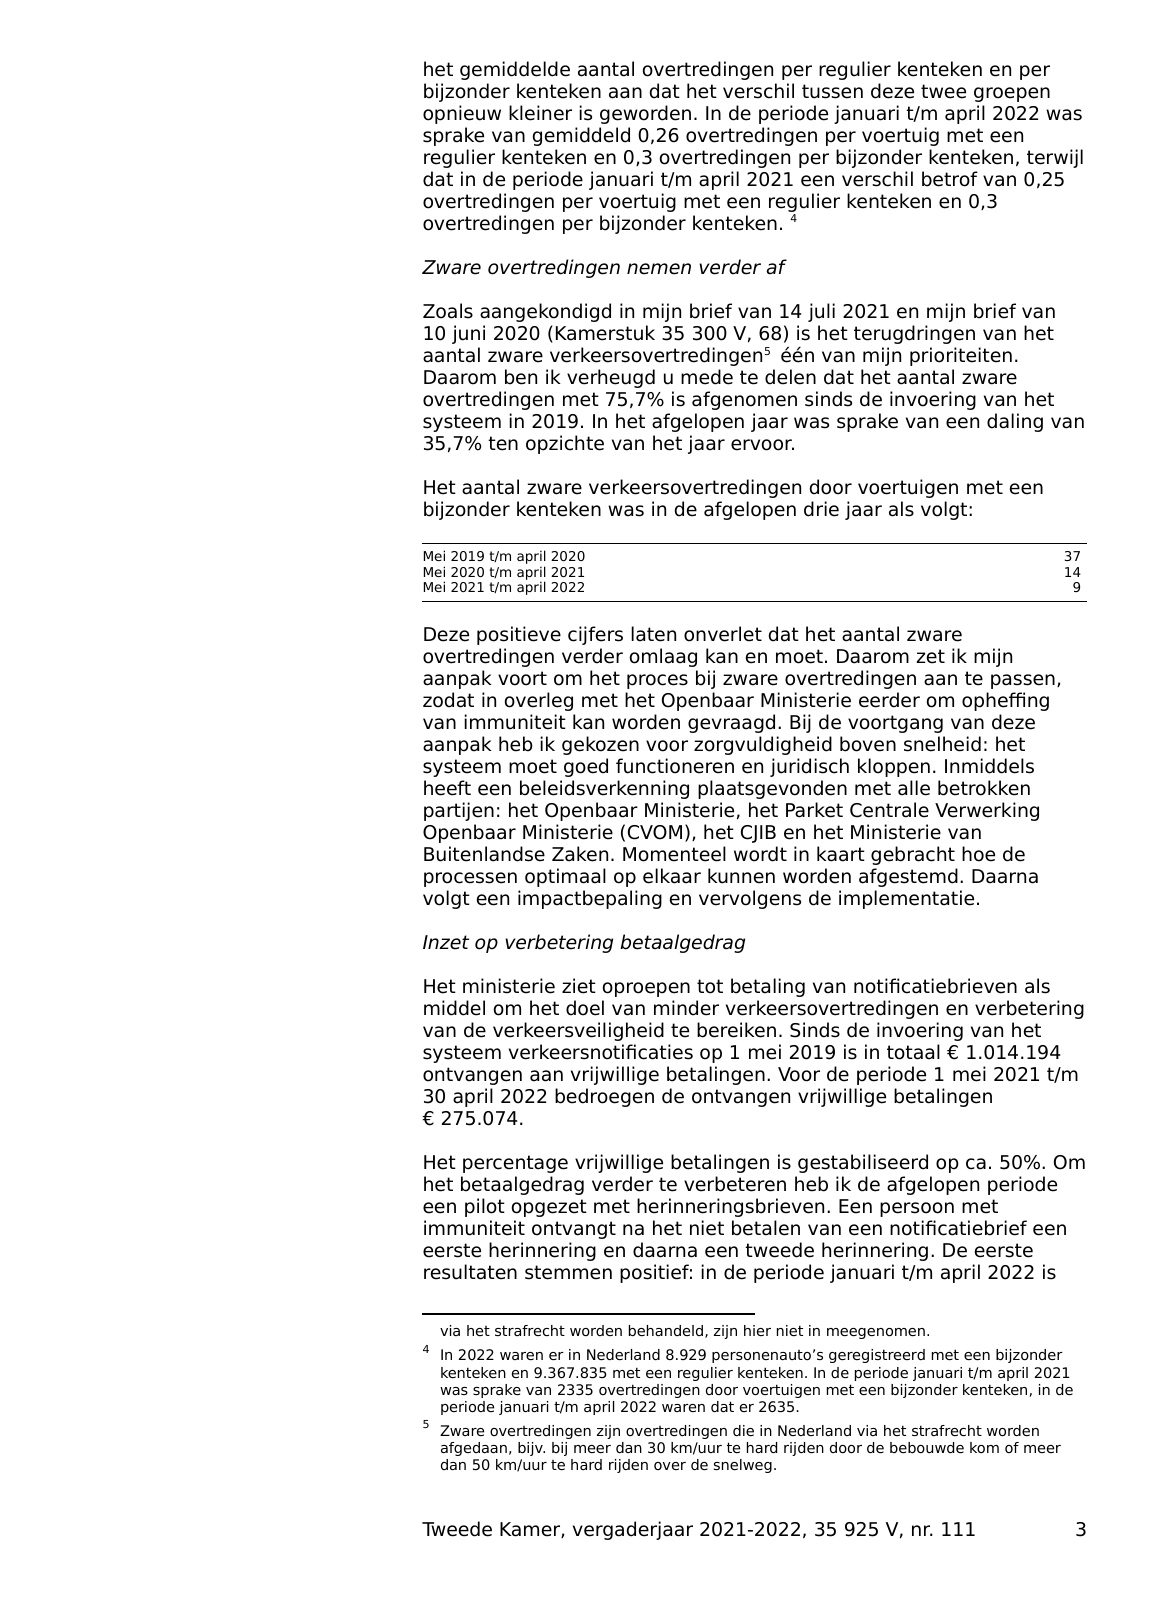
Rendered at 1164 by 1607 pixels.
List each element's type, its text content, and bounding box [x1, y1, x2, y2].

text het gemiddelde aantal overtredingen per regulier kenteken en per bijzonder kenteken aan dat het verschil tussen deze twee groepen opnieuw kleiner is geworden. In de periode januari t/m april 2022 was sprake van gemiddeld 0,26 overtredingen per voertuig met een regulier kenteken en 0,3 overtredingen per bijzonder kenteken, terwijl dat in de periode januari t/m april 2021 een verschil betrof van 0,25 overtredingen per voertuig met een regulier kenteken en 0,3 overtredingen per bijzonder kenteken. [422, 59, 1087, 235]
table_cell 9 [954, 580, 1087, 601]
subtitle Inzet op verbetering betaalgedrag [422, 932, 1087, 954]
table_cell Mei 2021 t/m april 2022 [422, 580, 954, 601]
text In 2022 waren er in Nederland 8.929 personenauto’s geregistreerd met een bijzonder kenteken en 9.367.835 met een regulier kenteken. In de periode januari t/m april 2021 was sprake van 2335 overtredingen door voertuigen met een bijzonder kenteken, in de periode januari t/m april 2022 waren dat er 2635. [422, 1343, 1087, 1416]
table_cell Mei 2020 t/m april 2021 [422, 565, 954, 580]
text via het strafrecht worden behandeld, zijn hier niet in meegenomen. [422, 1323, 1087, 1340]
subtitle Zware overtredingen nemen verder af [422, 257, 1087, 279]
table_header 37 [954, 544, 1087, 564]
table_header Mei 2019 t/m april 2020 [422, 544, 954, 564]
text Zoals aangekondigd in mijn brief van 14 juli 2021 en mijn brief van 10 juni 2020 (Kamerstuk 35 300 V, 68) is het terugdringen van het aantal zware verkeersovertredingen één van mijn prioriteiten. Daarom ben ik verheugd u mede te delen dat het aantal zware overtredingen met 75,7% is afgenomen sinds de invoering van het systeem in 2019. In het afgelopen jaar was sprake van een daling van 35,7% ten opzichte van het jaar ervoor. [422, 301, 1087, 455]
text Het ministerie ziet oproepen tot betaling van notificatiebrieven als middel om het doel van minder verkeersovertredingen en verbetering van de verkeersveiligheid te bereiken. Sinds de invoering van het systeem verkeersnotificaties op 1 mei 2019 is in totaal € 1.014.194 ontvangen aan vrijwillige betalingen. Voor de periode 1 mei 2021 t/m 30 april 2022 bedroegen de ontvangen vrijwillige betalingen € 275.074. [422, 976, 1087, 1130]
text Deze positieve cijfers laten onverlet dat het aantal zware overtredingen verder omlaag kan en moet. Daarom zet ik mijn aanpak voort om het proces bij zware overtredingen aan te passen, zodat in overleg met het Openbaar Ministerie eerder om opheffing van immuniteit kan worden gevraagd. Bij de voortgang van deze aanpak heb ik gekozen voor zorgvuldigheid boven snelheid: het systeem moet goed functioneren en juridisch kloppen. Inmiddels heeft een beleidsverkenning plaatsgevonden met alle betrokken partijen: het Openbaar Ministerie, het Parket Centrale Verwerking Openbaar Ministerie (CVOM), het CJIB en het Ministerie van Buitenlandse Zaken. Momenteel wordt in kaart gebracht hoe de processen optimaal op elkaar kunnen worden afgestemd. Daarna volgt een impactbepaling en vervolgens de implementatie. [422, 624, 1087, 910]
text Het aantal zware verkeersovertredingen door voertuigen met een bijzonder kenteken was in de afgelopen drie jaar als volgt: [422, 477, 1087, 521]
text Zware overtredingen zijn overtredingen die in Nederland via het strafrecht worden afgedaan, bijv. bij meer dan 30 km/uur te hard rijden door de bebouwde kom of meer dan 50 km/uur te hard rijden over de snelweg. [422, 1418, 1087, 1474]
text Het percentage vrijwillige betalingen is gestabiliseerd op ca. 50%. Om het betaalgedrag verder te verbeteren heb ik de afgelopen periode een pilot opgezet met herinneringsbrieven. Een persoon met immuniteit ontvangt na het niet betalen van een notificatiebrief een eerste herinnering en daarna een tweede herinnering. De eerste resultaten stemmen positief: in de periode januari t/m april 2022 is [422, 1152, 1087, 1284]
table_cell 14 [954, 565, 1087, 580]
